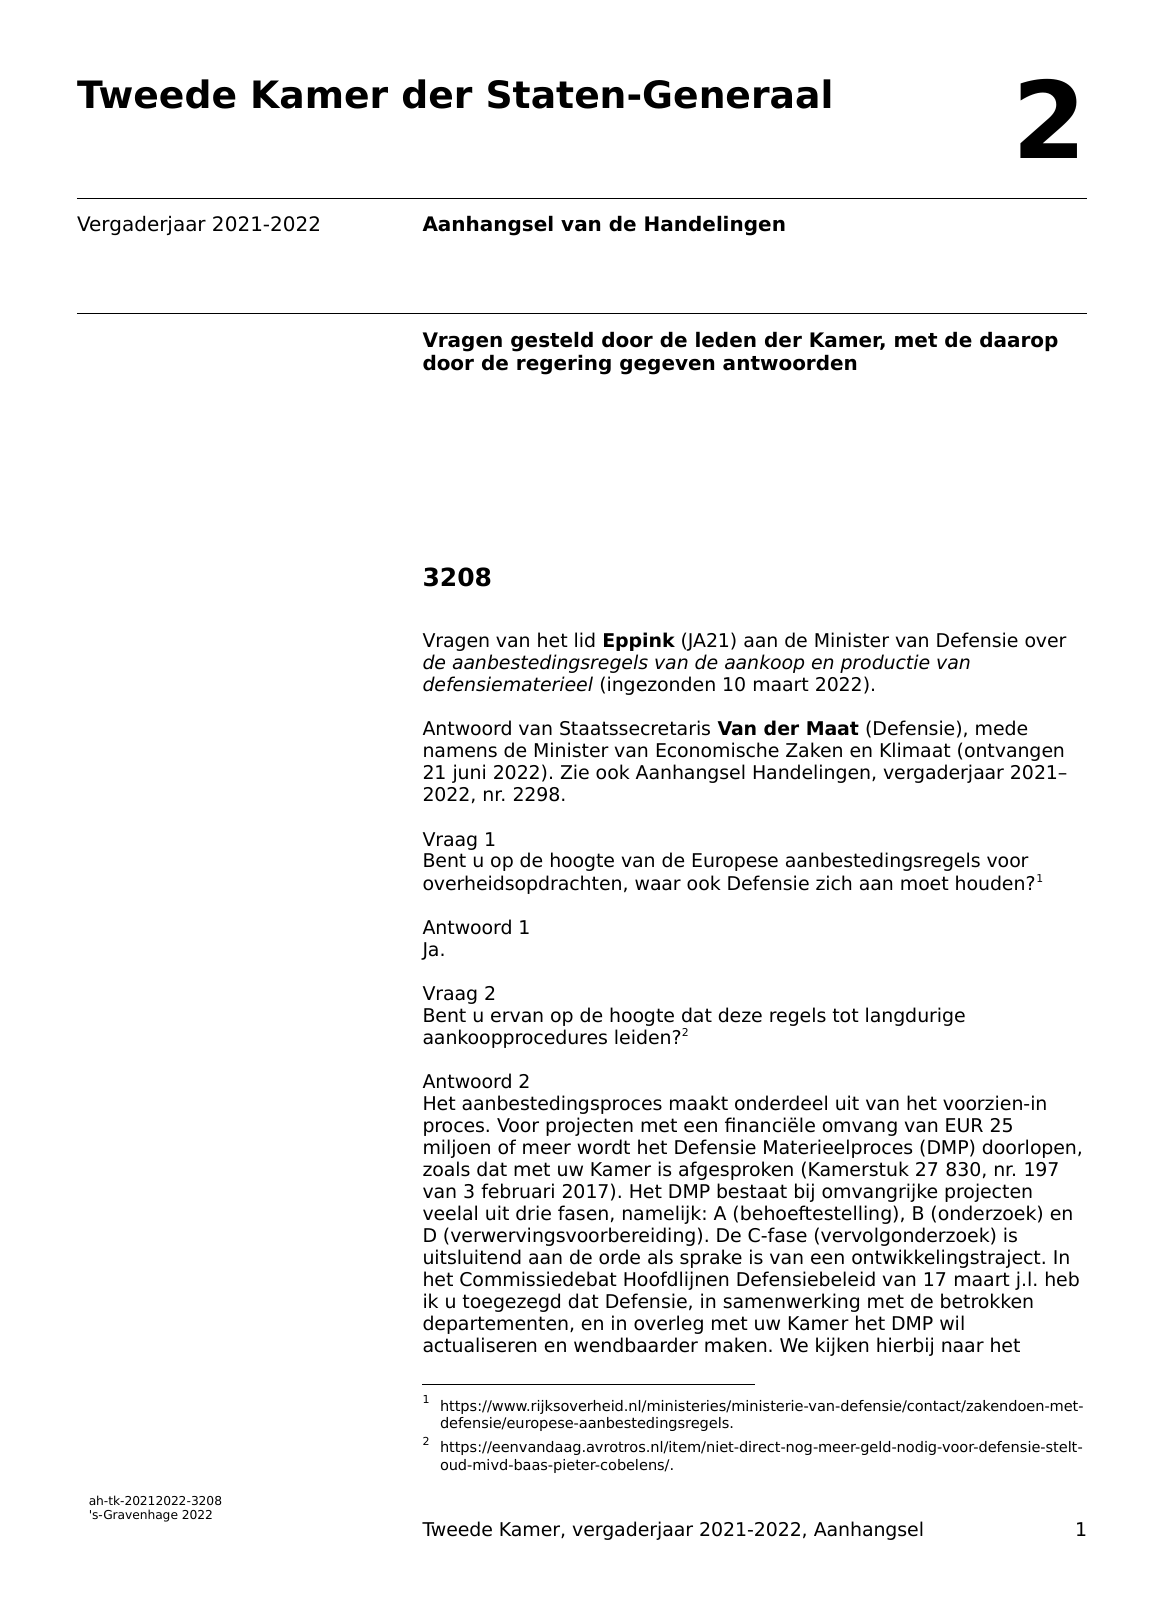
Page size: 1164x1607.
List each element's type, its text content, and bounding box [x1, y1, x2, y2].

table_header 2 [886, 59, 1087, 198]
text Ja. [422, 938, 1087, 961]
table_cell Vragen gesteld door de leden der Kamer, met de daarop door de regering gegeven antwoorden [422, 314, 1087, 375]
text Het aanbestedingsproces maakt onderdeel uit van het voorzien-in proces. Voor projecten met een financiële omvang van EUR 25 miljoen of meer wordt het Defensie Materieelproces (DMP) doorlopen, zoals dat met uw Kamer is afgesproken (Kamerstuk 27 830, nr. 197 van 3 februari 2017). Het DMP bestaat bij omvangrijke projecten veelal uit drie fasen, namelijk: A (behoeftestelling), B (onderzoek) en D (verwervingsvoorbereiding). De C-fase (vervolgonderzoek) is uitsluitend aan de orde als sprake is van een ontwikkelingstraject. In het Commissiedebat Hoofdlijnen Defensiebeleid van 17 maart j.l. heb ik u toegezegd dat Defensie, in samenwerking met de betrokken departementen, en in overleg met uw Kamer het DMP wil actualiseren en wendbaarder maken. We kijken hierbij naar het [422, 1093, 1087, 1357]
text Bent u ervan op de hoogte dat deze regels tot langdurige aankoopprocedures leiden? [422, 1005, 1087, 1049]
text Vraag 2 [422, 983, 1087, 1005]
table_cell Vergaderjaar 2021-2022 [77, 199, 422, 313]
text Antwoord 2 [422, 1071, 1087, 1093]
text 's-Gravenhage 2022 [88, 1508, 323, 1522]
text https://eenvandaag.avrotros.nl/item/niet-direct-nog-meer-geld-nodig-voor-defensie-stelt-oud-mivd-baas-pieter-cobelens/. [422, 1435, 1087, 1474]
text 3208 [422, 563, 1087, 592]
table_cell Aanhangsel van de Handelingen [422, 199, 1087, 313]
text Vragen van het lid Eppink (JA21) aan de Minister van Defensie over de aanbestedingsregels van de aankoop en productie van defensiematerieel (ingezonden 10 maart 2022). [422, 630, 1087, 696]
text Antwoord 1 [422, 917, 1087, 938]
text https://www.rijksoverheid.nl/ministeries/ministerie-van-defensie/contact/zakendoen-met-defensie/europese-aanbestedingsregels. [422, 1393, 1087, 1432]
text Antwoord van Staatssecretaris Van der Maat (Defensie), mede namens de Minister van Economische Zaken en Klimaat (ontvangen 21 juni 2022). Zie ook Aanhangsel Handelingen, vergaderjaar 2021–2022, nr. 2298. [422, 718, 1087, 806]
text Bent u op de hoogte van de Europese aanbestedingsregels voor overheidsopdrachten, waar ook Defensie zich aan moet houden? [422, 850, 1087, 894]
text Vraag 1 [422, 828, 1087, 850]
text ah-tk-20212022-3208 [88, 1494, 323, 1508]
table_header Tweede Kamer der Staten-Generaal [77, 59, 886, 198]
table_cell [77, 314, 422, 375]
